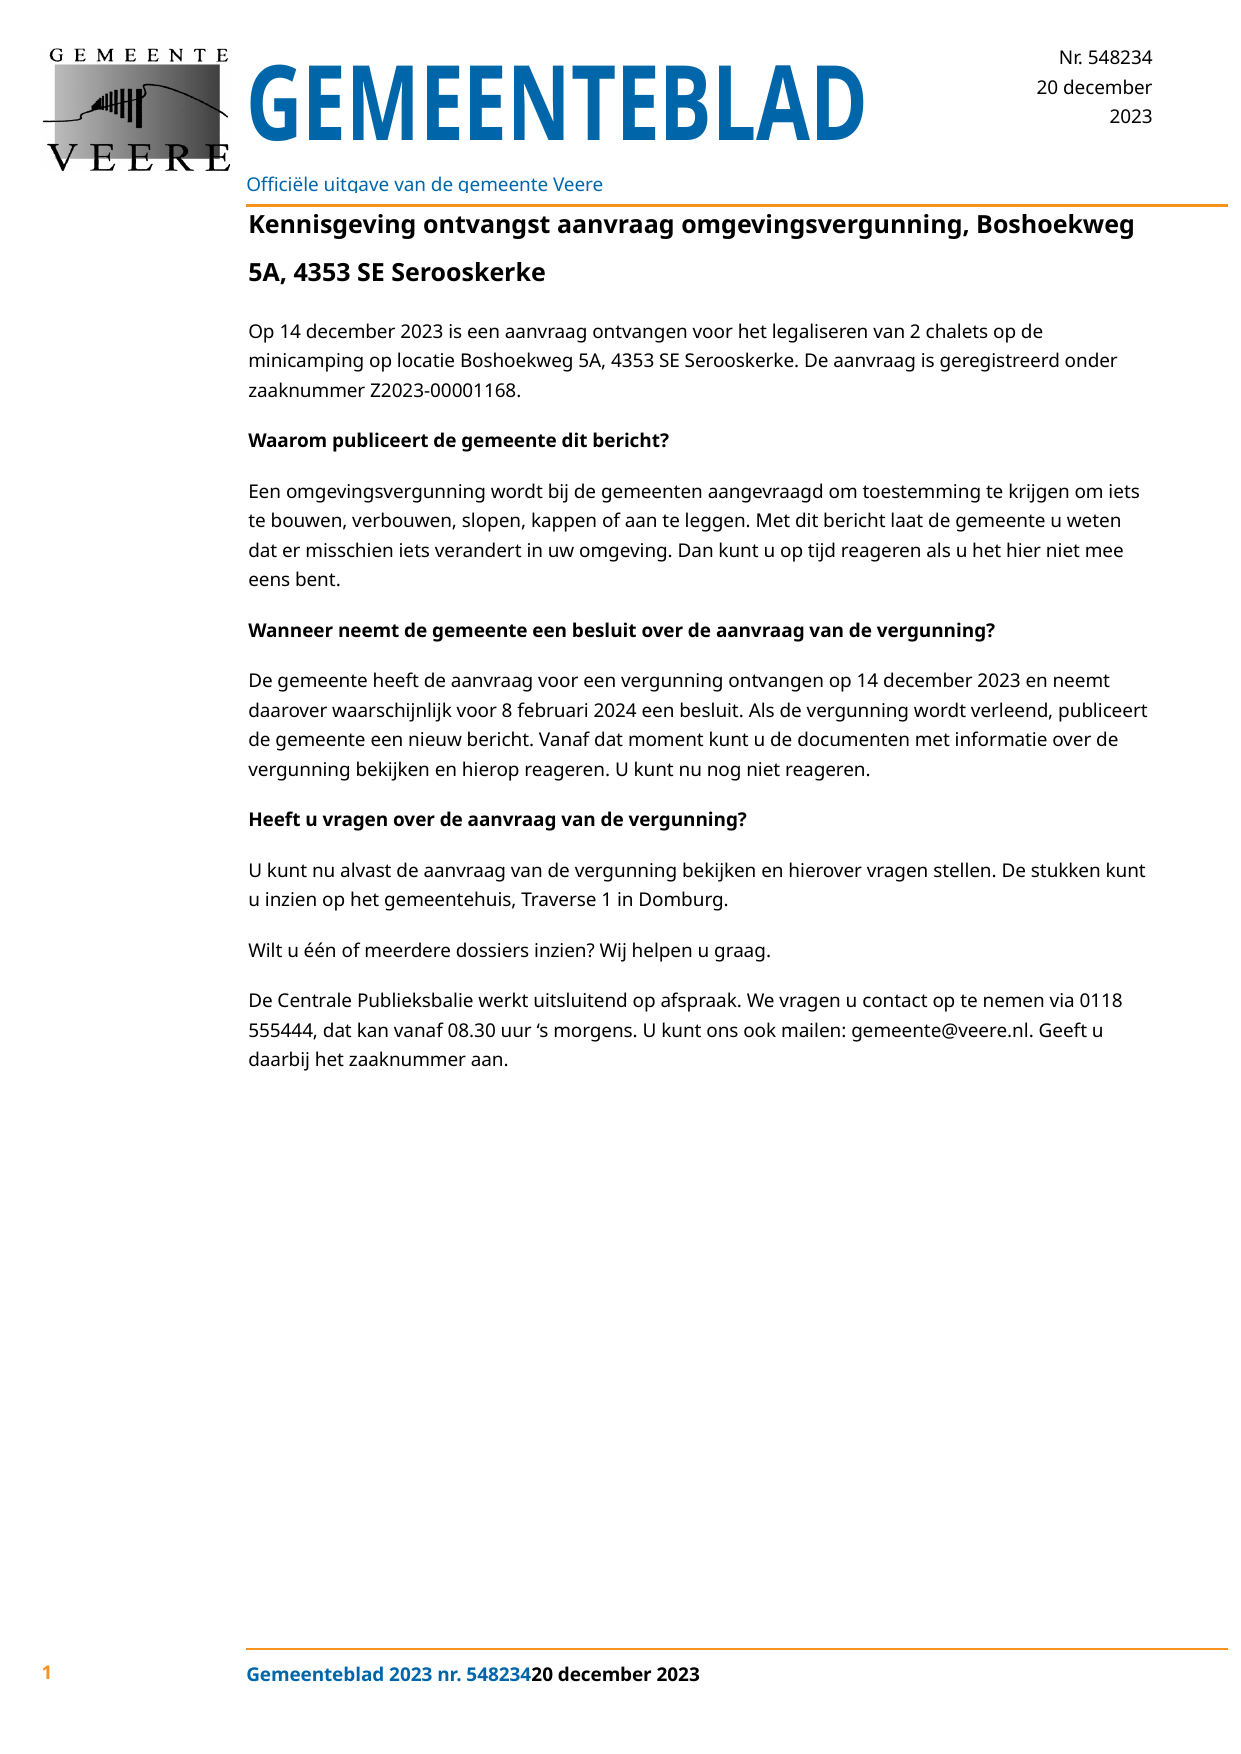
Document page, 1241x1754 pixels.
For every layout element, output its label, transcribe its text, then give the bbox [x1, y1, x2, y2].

picture [41, 47, 231, 172]
text De Centrale Publieksbalie werkt uitsluitend op afspraak. We vragen u contact op te nemen via 0118 555444, dat kan vanaf 08.30 uur ‘s morgens. U kunt ons ook mailen: gemeente@veere.nl. Geeft u daarbij het zaaknummer aan. [248, 987, 1152, 1072]
text Een omgevingsvergunning wordt bij de gemeenten aangevraagd om toestemming te krijgen om iets te bouwen, verbouwen, slopen, kappen of aan te leggen. Met dit bericht laat de gemeente u weten dat er misschien iets verandert in uw omgeving. Dan kunt u op tijd reageren als u het hier niet mee eens bent. [248, 478, 1152, 592]
text U kunt nu alvast de aanvraag van de vergunning bekijken en hierover vragen stellen. De stukken kunt u inzien op het gemeentehuis, Traverse 1 in Domburg. [248, 857, 1152, 912]
text De gemeente heeft de aanvraag voor een vergunning ontvangen op 14 december 2023 en neemt daarover waarschijnlijk voor 8 februari 2024 een besluit. Als de vergunning wordt verleend, publiceert de gemeente een nieuw bericht. Vanaf dat moment kunt u de documenten met informatie over de vergunning bekijken en hierop reageren. U kunt nu nog niet reageren. [248, 667, 1152, 782]
text Kennisgeving ontvangst aanvraag omgevingsvergunning, Boshoekweg 5A, 4353 SE Serooskerke [248, 207, 1152, 288]
text Wanneer neemt de gemeente een besluit over de aanvraag van de vergunning? [248, 617, 1152, 643]
text Waarom publiceert de gemeente dit bericht? [248, 427, 1152, 453]
text Wilt u één of meerdere dossiers inzien? Wij helpen u graag. [248, 937, 1152, 963]
text Op 14 december 2023 is een aanvraag ontvangen voor het legaliseren van 2 chalets op de minicamping op locatie Boshoekweg 5A, 4353 SE Serooskerke. De aanvraag is geregistreerd onder zaaknummer Z2023-00001168. [248, 318, 1152, 403]
text Heeft u vragen over de aanvraag van de vergunning? [248, 807, 1152, 832]
